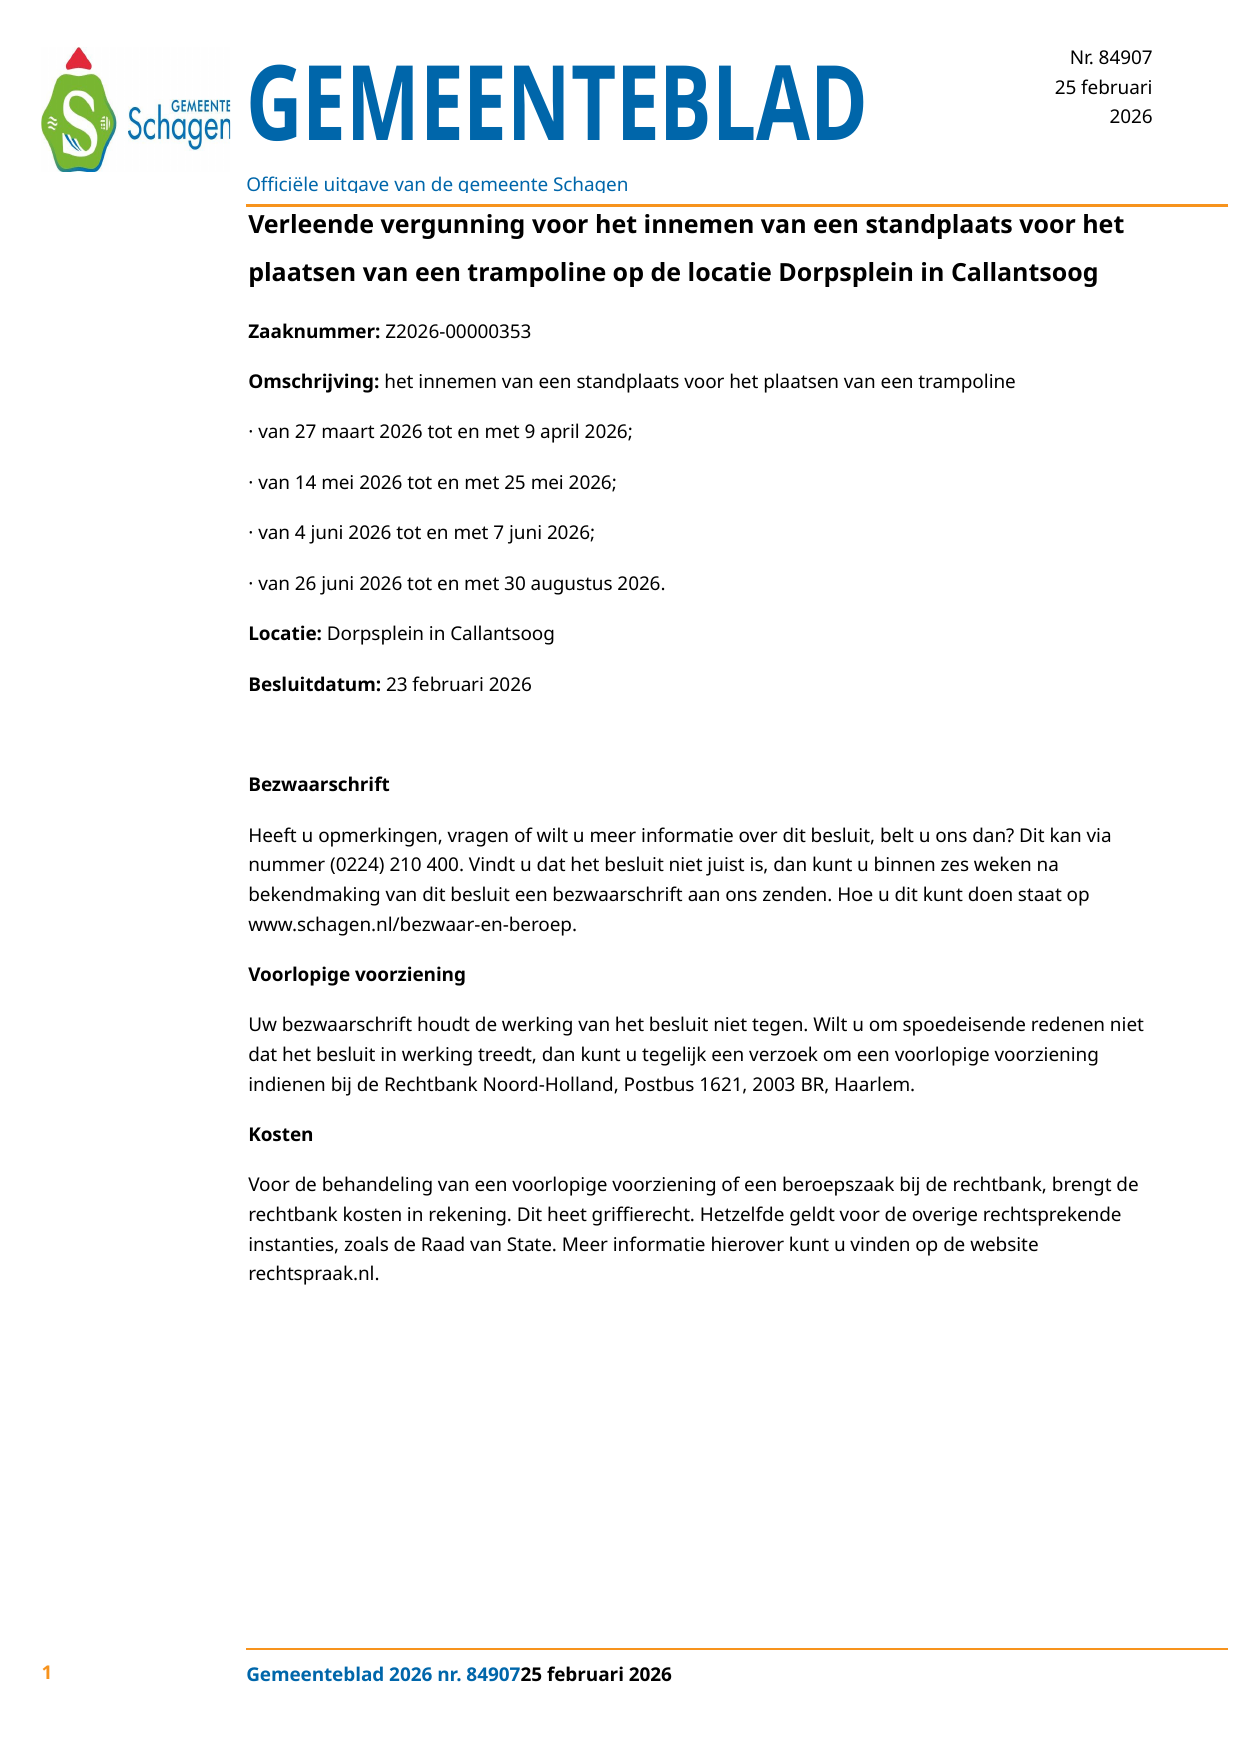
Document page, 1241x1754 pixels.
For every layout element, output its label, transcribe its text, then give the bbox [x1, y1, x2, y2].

text · van 27 maart 2026 tot en met 9 april 2026; [248, 419, 1152, 444]
text Voorlopige voorziening [248, 961, 1152, 987]
text Locatie: Dorpsplein in Callantsoog [248, 620, 1152, 646]
text Besluitdatum: 23 februari 2026 [248, 671, 1152, 697]
text · van 14 mei 2026 tot en met 25 mei 2026; [248, 469, 1152, 495]
text Zaaknummer: Z2026-00000353 [248, 318, 1152, 344]
text Bezwaarschrift [248, 772, 1152, 797]
text Uw bezwaarschrift houdt de werking van het besluit niet tegen. Wilt u om spoedeisende redenen niet dat het besluit in werking treedt, dan kunt u tegelijk een verzoek om een voorlopige voorziening indienen bij de Rechtbank Noord-Holland, Postbus 1621, 2003 BR, Haarlem. [248, 1012, 1152, 1097]
text · van 4 juni 2026 tot en met 7 juni 2026; [248, 519, 1152, 545]
text Verleende vergunning voor het innemen van een standplaats voor het plaatsen van een trampoline op de locatie Dorpsplein in Callantsoog [248, 207, 1152, 288]
text Heeft u opmerkingen, vragen of wilt u meer informatie over dit besluit, belt u ons dan? Dit kan via nummer (0224) 210 400. Vindt u dat het besluit niet juist is, dan kunt u binnen zes weken na bekendmaking van dit besluit een bezwaarschrift aan ons zenden. Hoe u dit kunt doen staat op www.schagen.nl/bezwaar-en-beroep. [248, 822, 1152, 937]
text Kosten [248, 1121, 1152, 1147]
picture [41, 47, 231, 172]
text Voor de behandeling van een voorlopige voorziening of een beroepszaak bij de rechtbank, brengt de rechtbank kosten in rekening. Dit heet griffierecht. Hetzelfde geldt voor de overige rechtsprekende instanties, zoals de Raad van State. Meer informatie hierover kunt u vinden op de website rechtspraak.nl. [248, 1172, 1152, 1286]
text · van 26 juni 2026 tot en met 30 augustus 2026. [248, 570, 1152, 596]
text Omschrijving: het innemen van een standplaats voor het plaatsen van een trampoline [248, 368, 1152, 394]
